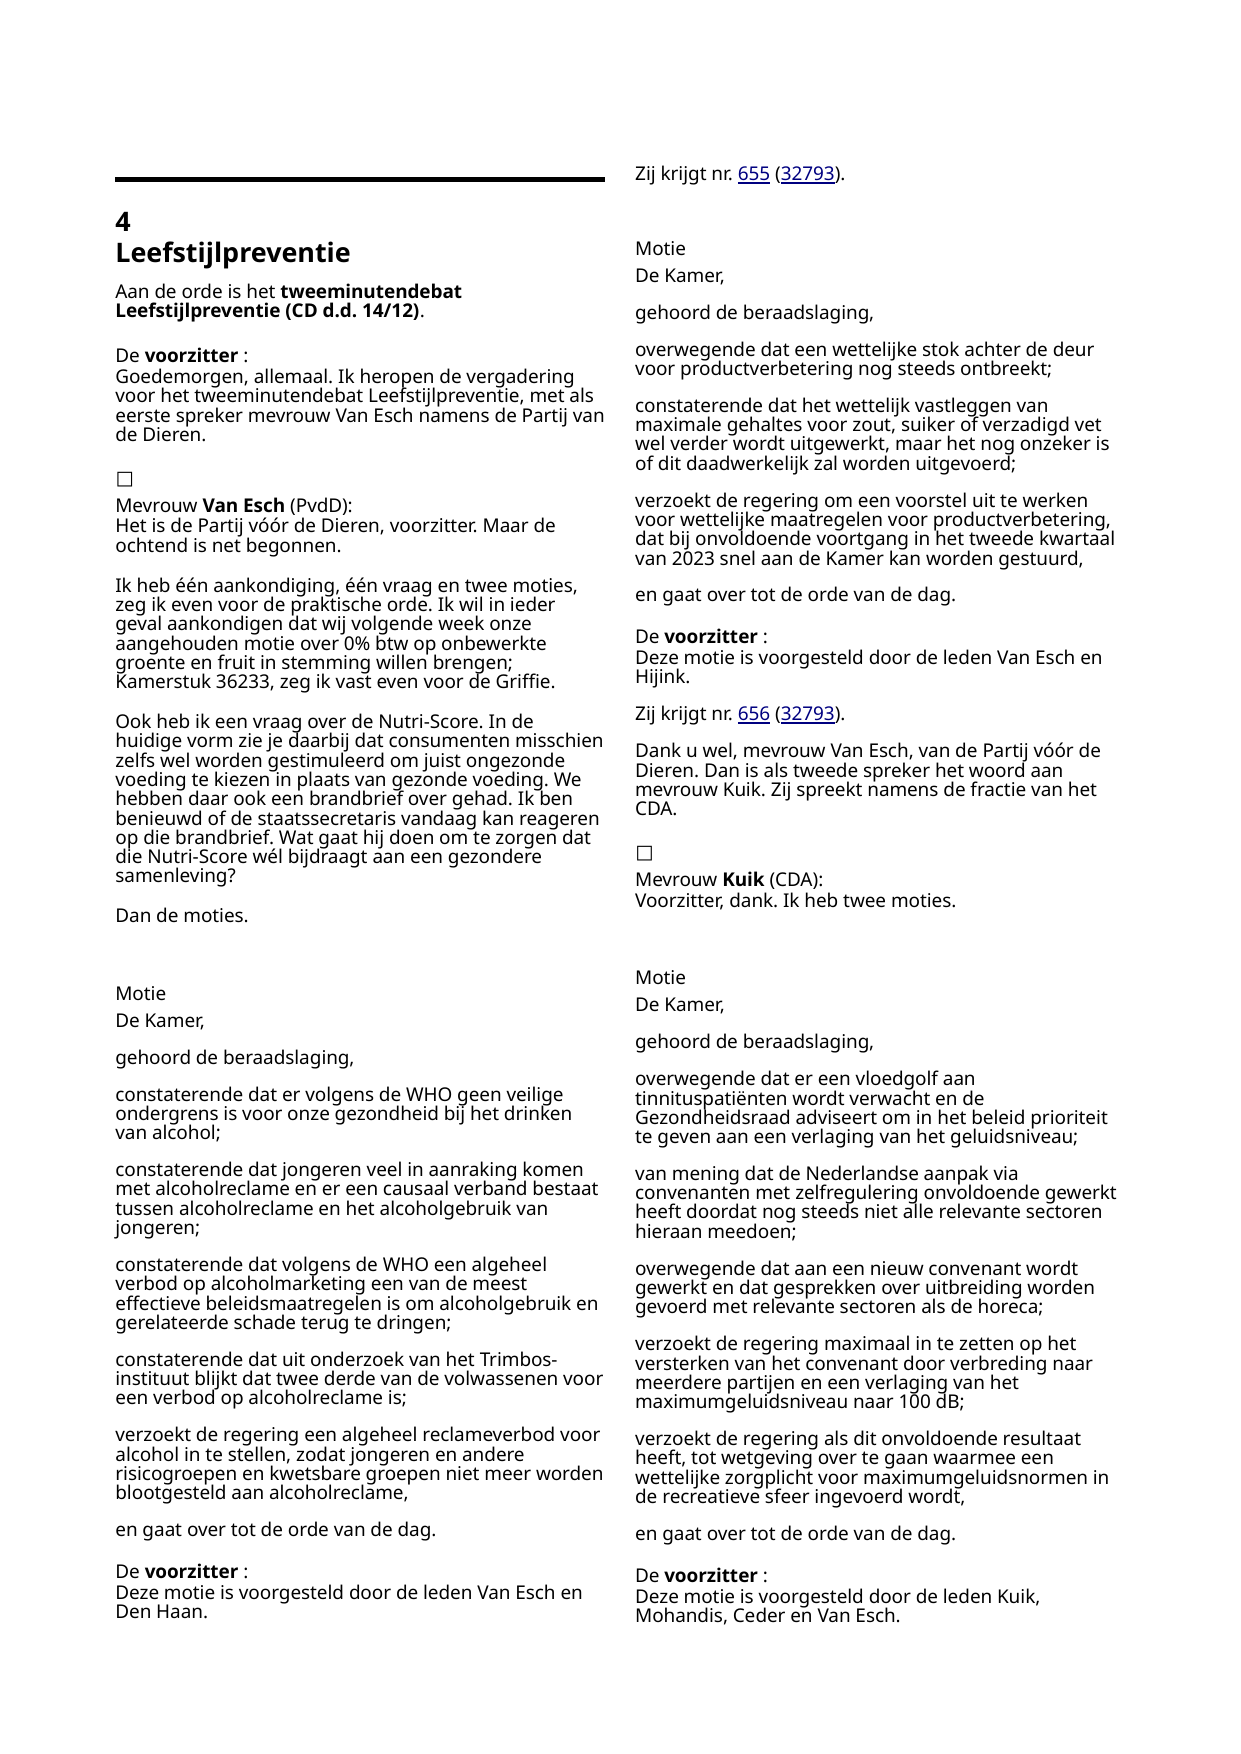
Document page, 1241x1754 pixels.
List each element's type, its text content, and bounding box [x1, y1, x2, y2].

text ⬜ [635, 840, 1125, 866]
text De Kamer, [115, 1012, 605, 1031]
text overwegende dat er een vloedgolf aan tinnituspatiënten wordt verwacht en de Gezondheidsraad adviseert om in het beleid prioriteit te geven aan een verlaging van het geluidsniveau; [635, 1070, 1125, 1147]
text en gaat over tot de orde van de dag. [635, 586, 1125, 606]
text verzoekt de regering maximaal in te zetten op het versterken van het convenant door verbreding naar meerdere partijen en een verlaging van het maximumgeluidsniveau naar 100 dB; [635, 1335, 1125, 1412]
text De Kamer, [635, 996, 1125, 1016]
text ⬜ [115, 466, 605, 492]
text constaterende dat jongeren veel in aanraking komen met alcoholreclame en er een causaal verband bestaat tussen alcoholreclame en het alcoholgebruik van jongeren; [115, 1161, 605, 1238]
text gehoord de beraadslaging, [635, 304, 1125, 323]
text Dan de moties. [115, 907, 605, 927]
text Aan de orde is het tweeminutendebat Leefstijlpreventie (CD d.d. 14/12). [115, 283, 605, 322]
text Zij krijgt nr. 656 (32793). [635, 705, 1125, 725]
text Het is de Partij vóór de Dieren, voorzitter. Maar de ochtend is net begonnen. [115, 517, 605, 556]
text Deze motie is voorgesteld door de leden Kuik, Mohandis, Ceder en Van Esch. [635, 1588, 1125, 1626]
text Dank u wel, mevrouw Van Esch, van de Partij vóór de Dieren. Dan is als tweede spreker het woord aan mevrouw Kuik. Zij spreekt namens de fractie van het CDA. [635, 742, 1125, 819]
text De voorzitter : [115, 1558, 605, 1584]
text en gaat over tot de orde van de dag. [115, 1521, 605, 1540]
text constaterende dat er volgens de WHO geen veilige ondergrens is voor onze gezondheid bij het drinken van alcohol; [115, 1086, 605, 1143]
text overwegende dat een wettelijke stok achter de deur voor productverbetering nog steeds ontbreekt; [635, 341, 1125, 379]
text overwegende dat aan een nieuw convenant wordt gewerkt en dat gesprekken over uitbreiding worden gevoerd met relevante sectoren als de horeca; [635, 1260, 1125, 1318]
text Deze motie is voorgesteld door de leden Van Esch en Hijink. [635, 649, 1125, 688]
text gehoord de beraadslaging, [115, 1049, 605, 1068]
text gehoord de beraadslaging, [635, 1033, 1125, 1052]
text Ook heb ik een vraag over de Nutri-Score. In de huidige vorm zie je daarbij dat consumenten misschien zelfs wel worden gestimuleerd om juist ongezonde voeding te kiezen in plaats van gezonde voeding. We hebben daar ook een brandbrief over gehad. Ik ben benieuwd of de staatssecretaris vandaag kan reageren op die brandbrief. Wat gaat hij doen om te zorgen dat die Nutri-Score wél bijdraagt aan een gezondere samenleving? [115, 713, 605, 887]
text De voorzitter : [115, 342, 605, 368]
text verzoekt de regering een algeheel reclameverbod voor alcohol in te stellen, zodat jongeren en andere risicogroepen en kwetsbare groepen niet meer worden blootgesteld aan alcoholreclame, [115, 1426, 605, 1503]
text Leefstijlpreventie [115, 239, 605, 283]
text Deze motie is voorgesteld door de leden Van Esch en Den Haan. [115, 1584, 605, 1622]
text en gaat over tot de orde van de dag. [635, 1525, 1125, 1544]
text Zij krijgt nr. 655 (32793). [635, 165, 1125, 184]
text Motie [115, 980, 605, 1006]
text van mening dat de Nederlandse aanpak via convenanten met zelfregulering onvoldoende gewerkt heeft doordat nog steeds niet alle relevante sectoren hieraan meedoen; [635, 1165, 1125, 1242]
text verzoekt de regering als dit onvoldoende resultaat heeft, tot wetgeving over te gaan waarmee een wettelijke zorgplicht voor maximumgeluidsnormen in de recreatieve sfeer ingevoerd wordt, [635, 1430, 1125, 1507]
text verzoekt de regering om een voorstel uit te werken voor wettelijke maatregelen voor productverbetering, dat bij onvoldoende voortgang in het tweede kwartaal van 2023 snel aan de Kamer kan worden gestuurd, [635, 492, 1125, 569]
text 4 [115, 203, 605, 239]
text Voorzitter, dank. Ik heb twee moties. [635, 892, 1125, 911]
text Ik heb één aankondiging, één vraag en twee moties, zeg ik even voor de praktische orde. Ik wil in ieder geval aankondigen dat wij volgende week onze aangehouden motie over 0% btw op onbewerkte groente en fruit in stemming willen brengen; Kamerstuk 36233, zeg ik vast even voor de Griffie. [115, 577, 605, 692]
text constaterende dat uit onderzoek van het Trimbos-instituut blijkt dat twee derde van de volwassenen voor een verbod op alcoholreclame is; [115, 1351, 605, 1408]
text De Kamer, [635, 267, 1125, 286]
text Mevrouw Kuik (CDA): [635, 866, 1125, 892]
text constaterende dat volgens de WHO een algeheel verbod op alcoholmarketing een van de meest effectieve beleidsmaatregelen is om alcoholgebruik en gerelateerde schade terug te dringen; [115, 1256, 605, 1333]
text De voorzitter : [635, 1562, 1125, 1588]
text Motie [635, 235, 1125, 261]
text Goedemorgen, allemaal. Ik heropen de vergadering voor het tweeminutendebat Leefstijlpreventie, met als eerste spreker mevrouw Van Esch namens de Partij van de Dieren. [115, 368, 605, 445]
text Motie [635, 964, 1125, 990]
text De voorzitter : [635, 623, 1125, 649]
text constaterende dat het wettelijk vastleggen van maximale gehaltes voor zout, suiker of verzadigd vet wel verder wordt uitgewerkt, maar het nog onzeker is of dit daadwerkelijk zal worden uitgevoerd; [635, 397, 1125, 474]
text Mevrouw Van Esch (PvdD): [115, 492, 605, 517]
